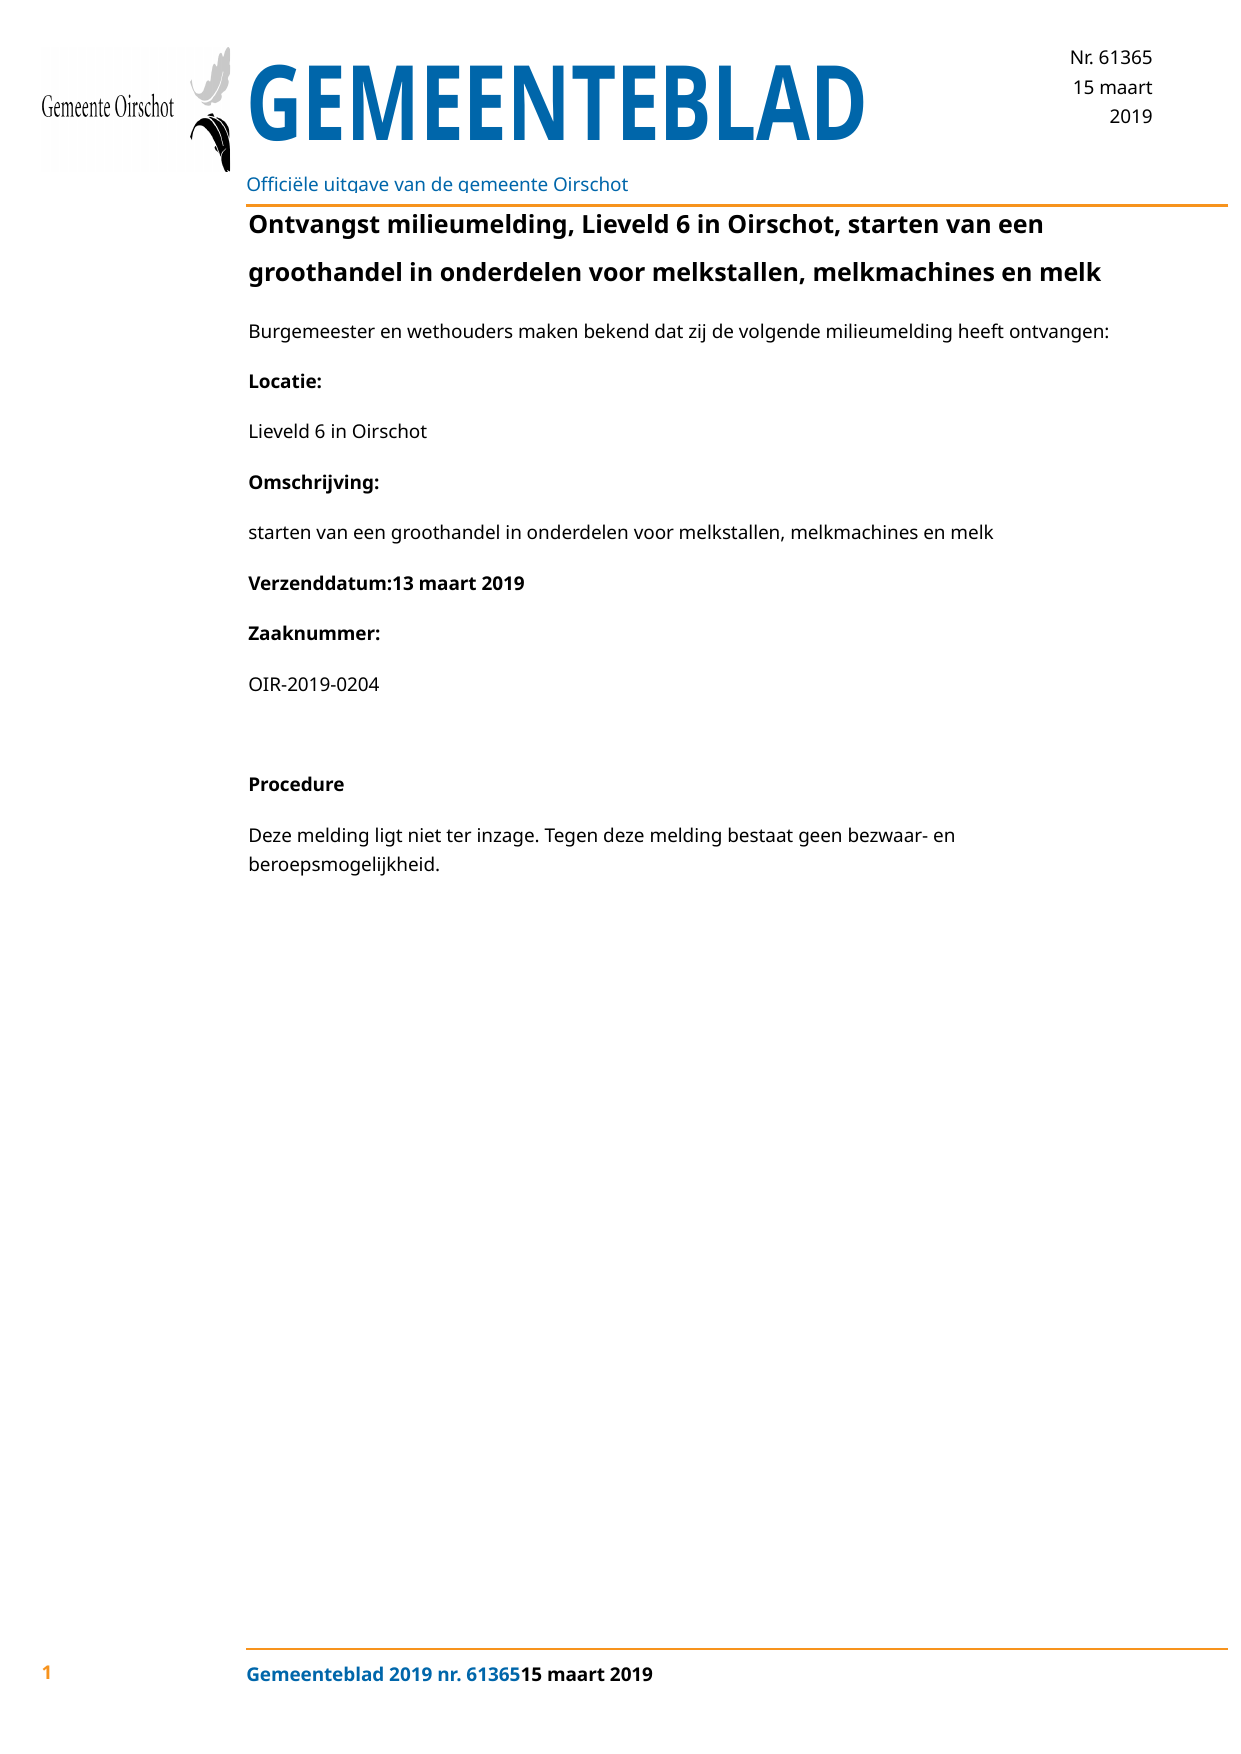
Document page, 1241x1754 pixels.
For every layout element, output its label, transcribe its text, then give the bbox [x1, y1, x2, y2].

text Ontvangst milieumelding, Lieveld 6 in Oirschot, starten van een groothandel in onderdelen voor melkstallen, melkmachines en melk [248, 207, 1152, 288]
text Omschrijving: [248, 469, 1152, 495]
picture [41, 47, 231, 172]
text Procedure [248, 772, 1152, 797]
text Verzenddatum:13 maart 2019 [248, 570, 1152, 596]
text OIR-2019-0204 [248, 671, 1152, 697]
text Lieveld 6 in Oirschot [248, 419, 1152, 444]
text Burgemeester en wethouders maken bekend dat zij de volgende milieumelding heeft ontvangen: [248, 318, 1152, 344]
text Zaaknummer: [248, 620, 1152, 646]
text Deze melding ligt niet ter inzage. Tegen deze melding bestaat geen bezwaar- en beroepsmogelijkheid. [248, 822, 1152, 877]
text Locatie: [248, 368, 1152, 394]
text starten van een groothandel in onderdelen voor melkstallen, melkmachines en melk [248, 519, 1152, 545]
